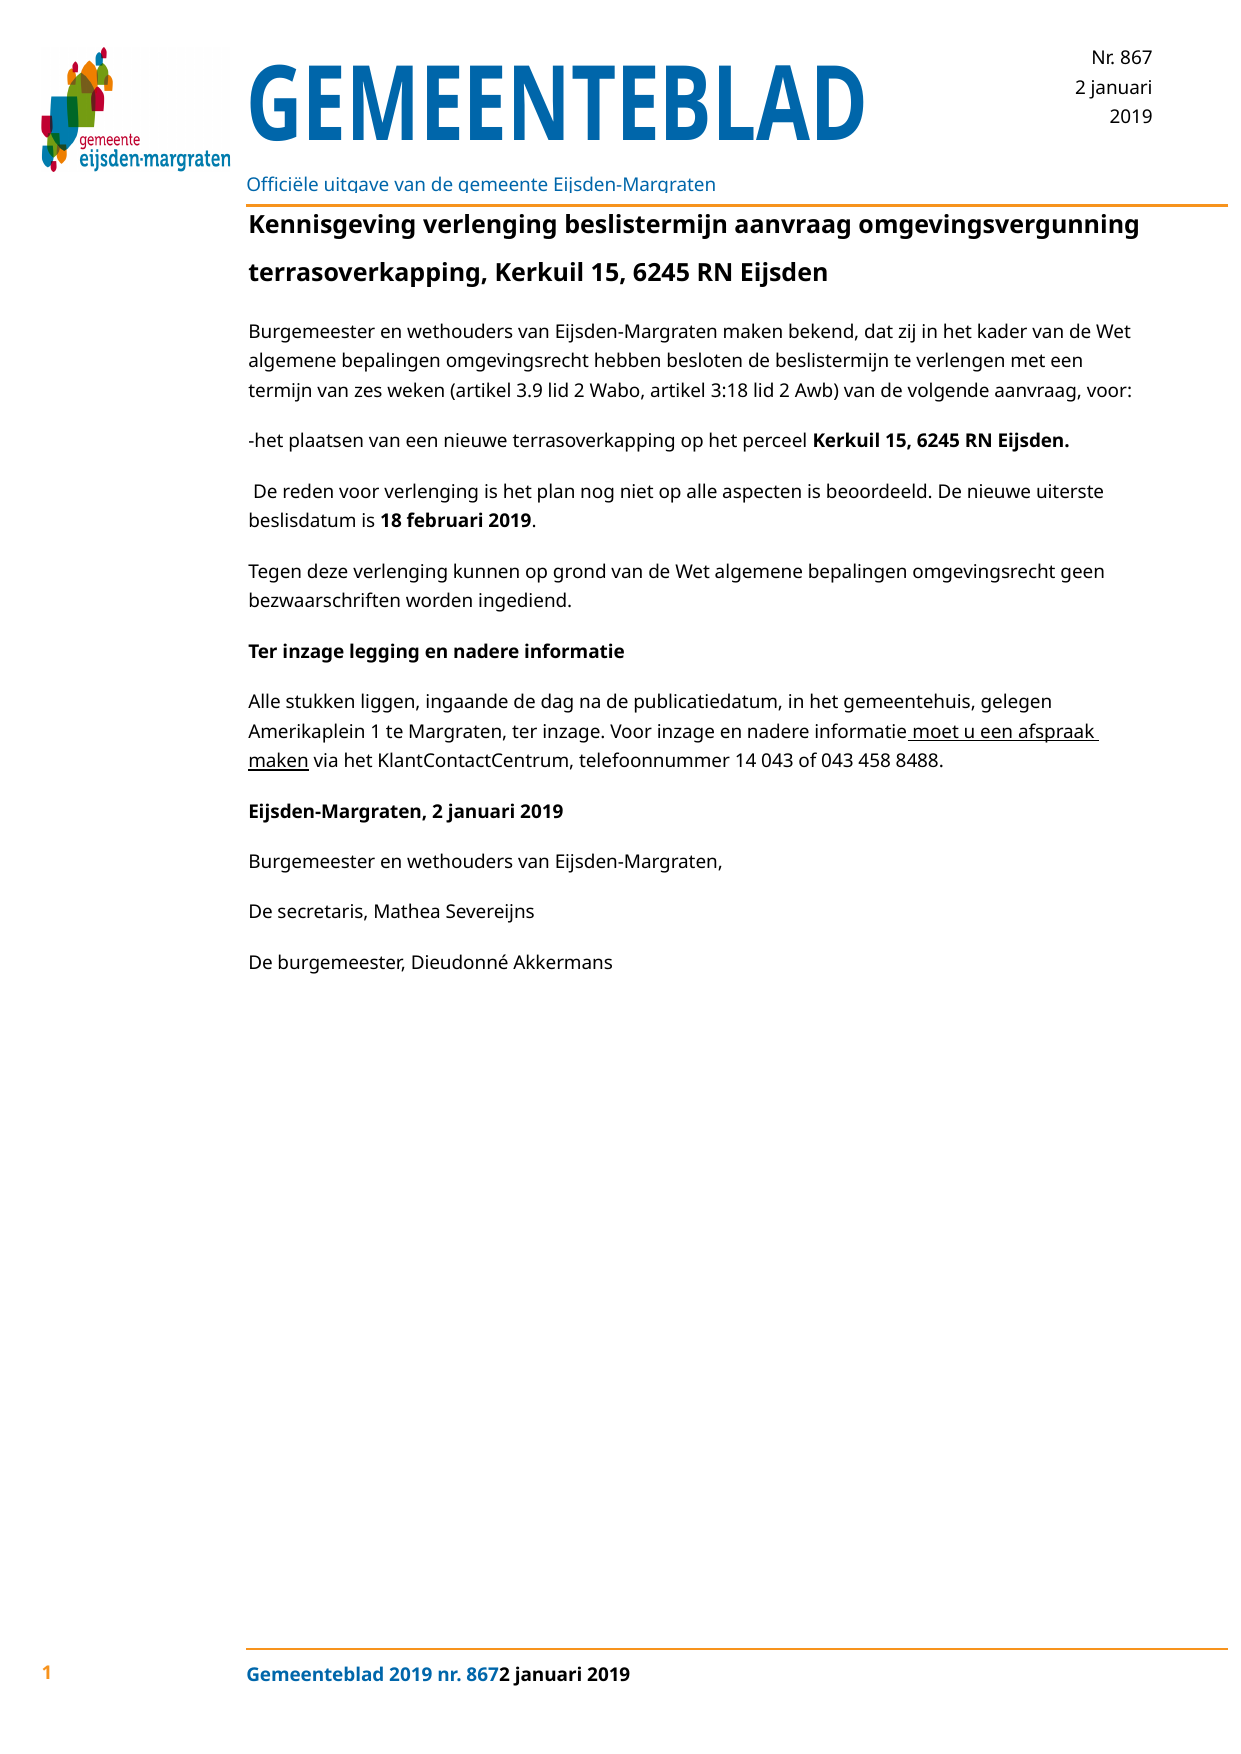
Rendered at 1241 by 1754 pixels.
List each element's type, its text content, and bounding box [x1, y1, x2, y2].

text Eijsden-Margraten, 2 januari 2019 [248, 798, 1152, 824]
text De burgemeester, Dieudonné Akkermans [248, 949, 1152, 975]
text Tegen deze verlenging kunnen op grond van de Wet algemene bepalingen omgevingsrecht geen bezwaarschriften worden ingediend. [248, 558, 1152, 613]
picture [41, 47, 231, 172]
text -het plaatsen van een nieuwe terrasoverkapping op het perceel Kerkuil 15, 6245 RN Eijsden. [248, 427, 1152, 453]
text Ter inzage legging en nadere informatie [248, 638, 1152, 664]
text De reden voor verlenging is het plan nog niet op alle aspecten is beoordeeld. De nieuwe uiterste beslisdatum is 18 februari 2019. [248, 478, 1152, 533]
text Alle stukken liggen, ingaande de dag na de publicatiedatum, in het gemeentehuis, gelegen Amerikaplein 1 te Margraten, ter inzage. Voor inzage en nadere informatie moet u een afspraak maken via het KlantContactCentrum, telefoonnummer 14 043 of 043 458 8488. [248, 688, 1152, 773]
text Burgemeester en wethouders van Eijsden-Margraten, [248, 848, 1152, 874]
text Burgemeester en wethouders van Eijsden-Margraten maken bekend, dat zij in het kader van de Wet algemene bepalingen omgevingsrecht hebben besloten de beslistermijn te verlengen met een termijn van zes weken (artikel 3.9 lid 2 Wabo, artikel 3:18 lid 2 Awb) van de volgende aanvraag, voor: [248, 318, 1152, 403]
text De secretaris, Mathea Severeijns [248, 899, 1152, 924]
text Kennisgeving verlenging beslistermijn aanvraag omgevingsvergunning terrasoverkapping, Kerkuil 15, 6245 RN Eijsden [248, 207, 1152, 288]
